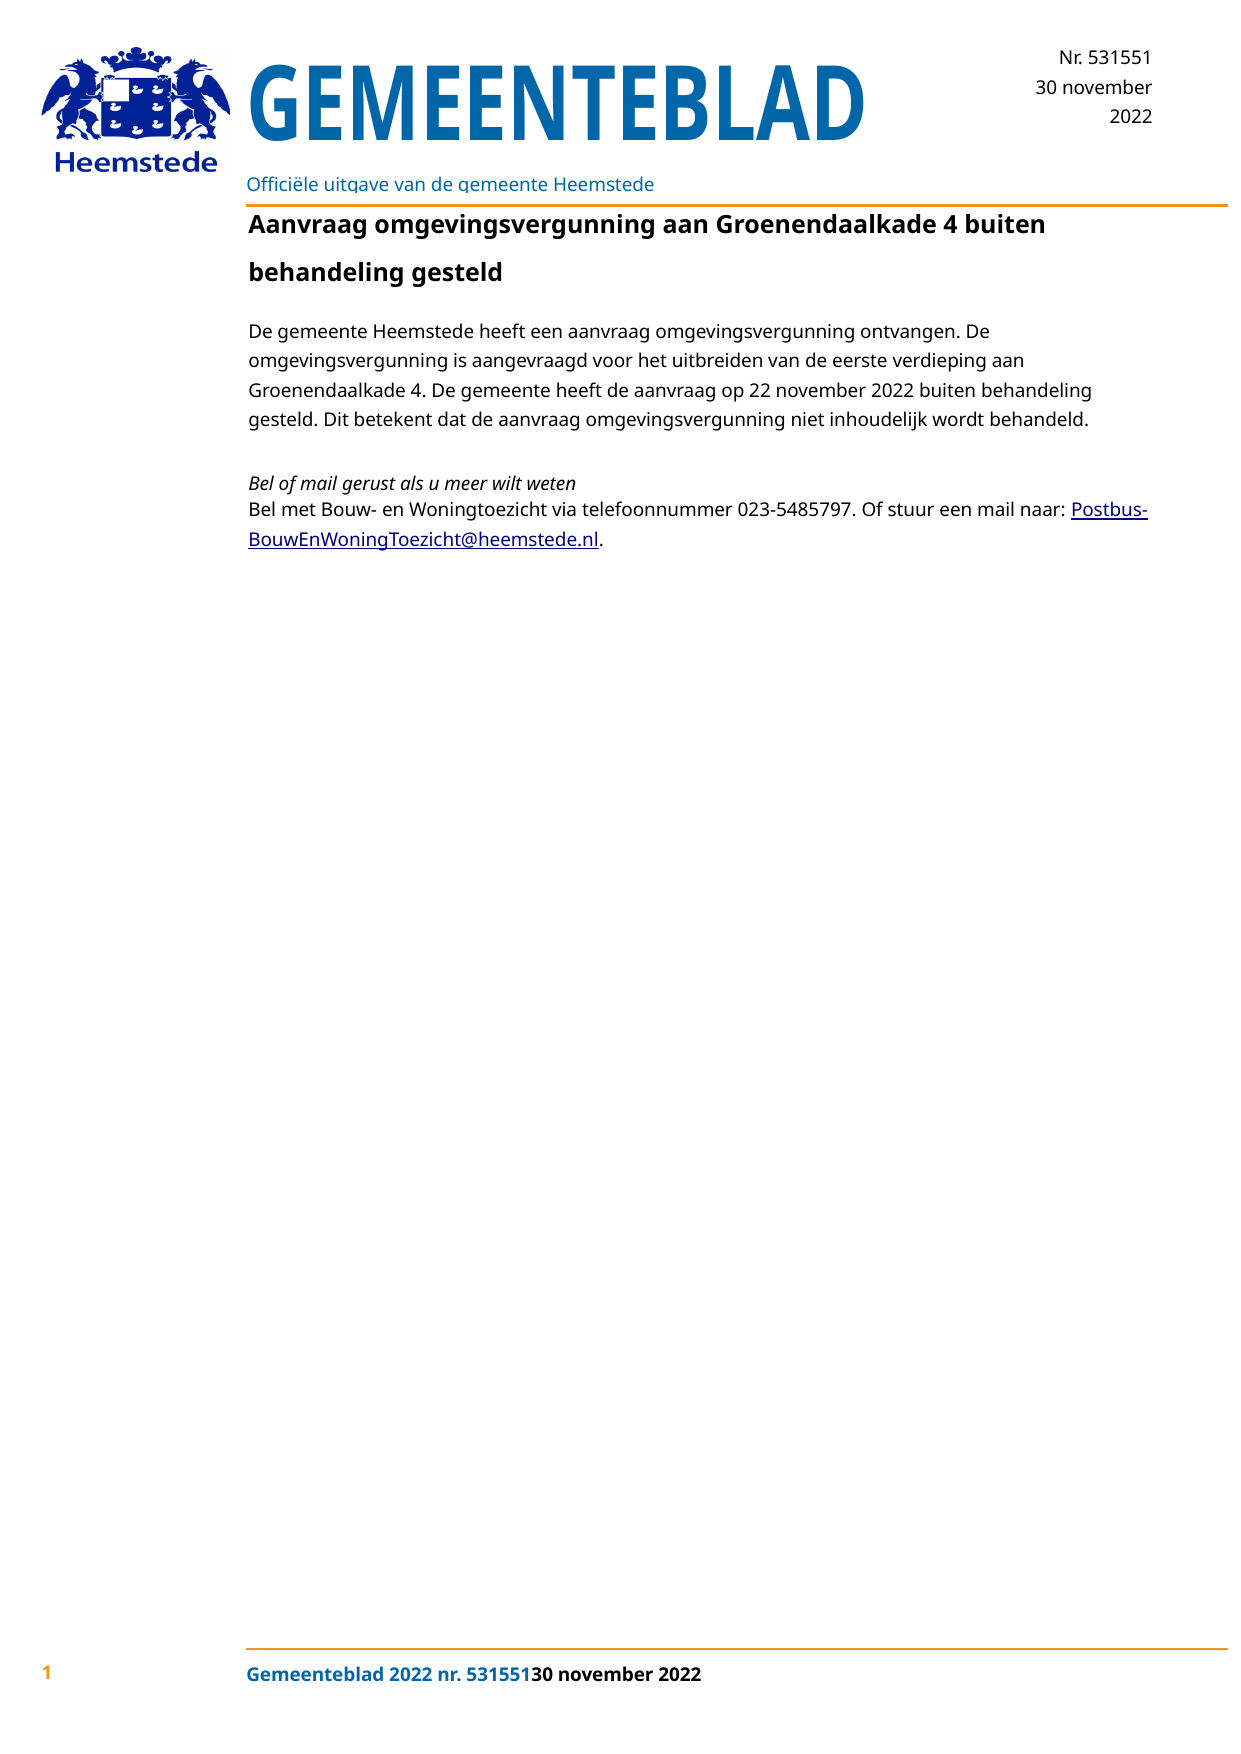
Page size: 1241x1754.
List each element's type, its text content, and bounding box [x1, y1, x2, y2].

text De gemeente Heemstede heeft een aanvraag omgevingsvergunning ontvangen. De omgevingsvergunning is aangevraagd voor het uitbreiden van de eerste verdieping aan Groenendaalkade 4. De gemeente heeft de aanvraag op 22 november 2022 buiten behandeling gesteld. Dit betekent dat de aanvraag omgevingsvergunning niet inhoudelijk wordt behandeld. [248, 318, 1152, 432]
picture [41, 47, 231, 172]
text Bel of mail gerust als u meer wilt weten [248, 471, 1152, 496]
text Aanvraag omgevingsvergunning aan Groenendaalkade 4 buiten behandeling gesteld [248, 207, 1152, 288]
text Bel met Bouw- en Woningtoezicht via telefoonnummer 023-5485797. Of stuur een mail naar: Postbus-BouwEnWoningToezicht@heemstede.nl. [248, 496, 1152, 552]
